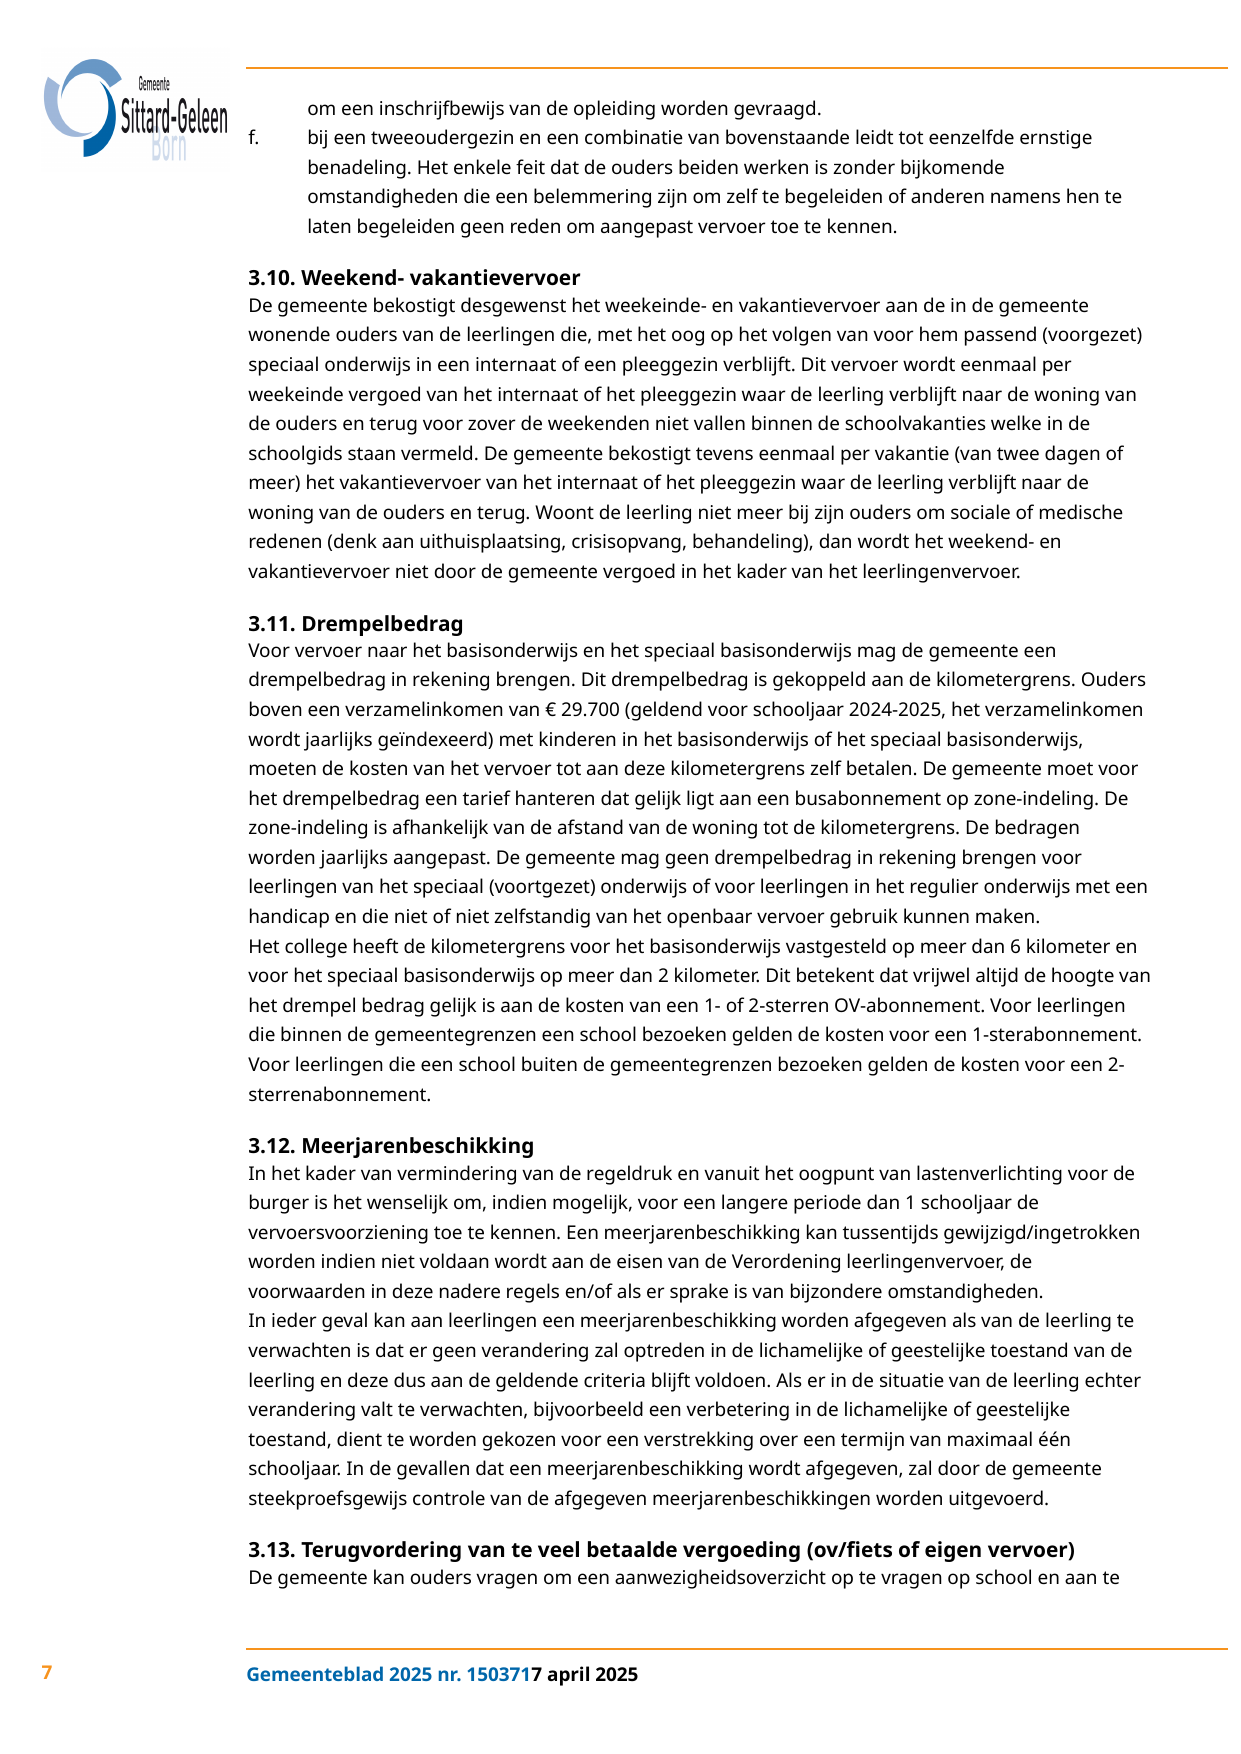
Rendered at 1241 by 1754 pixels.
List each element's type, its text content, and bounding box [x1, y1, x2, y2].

text Het college heeft de kilometergrens voor het basisonderwijs vastgesteld op meer dan 6 kilometer en voor het speciaal basisonderwijs op meer dan 2 kilometer. Dit betekent dat vrijwel altijd de hoogte van het drempel bedrag gelijk is aan de kosten van een 1- of 2-sterren OV-abonnement. Voor leerlingen die binnen de gemeentegrenzen een school bezoeken gelden de kosten voor een 1-sterabonnement. Voor leerlingen die een school buiten de gemeentegrenzen bezoeken gelden de kosten voor een 2-sterrenabonnement. [248, 933, 1152, 1107]
text 3.11. Drempelbedrag [248, 609, 1152, 637]
text 3.12. Meerjarenbeschikking [248, 1131, 1152, 1160]
text Voor vervoer naar het basisonderwijs en het speciaal basisonderwijs mag de gemeente een drempelbedrag in rekening brengen. Dit drempelbedrag is gekoppeld aan de kilometergrens. Ouders boven een verzamelinkomen van € 29.700 (geldend voor schooljaar 2024-2025, het verzamelinkomen wordt jaarlijks geïndexeerd) met kinderen in het basisonderwijs of het speciaal basisonderwijs, moeten de kosten van het vervoer tot aan deze kilometergrens zelf betalen. De gemeente moet voor het drempelbedrag een tarief hanteren dat gelijk ligt aan een busabonnement op zone-indeling. De zone-indeling is afhankelijk van de afstand van de woning tot de kilometergrens. De bedragen worden jaarlijks aangepast. De gemeente mag geen drempelbedrag in rekening brengen voor leerlingen van het speciaal (voortgezet) onderwijs of voor leerlingen in het regulier onderwijs met een handicap en die niet of niet zelfstandig van het openbaar vervoer gebruik kunnen maken. [248, 637, 1152, 929]
text De gemeente bekostigt desgewenst het weekeinde- en vakantievervoer aan de in de gemeente wonende ouders van de leerlingen die, met het oog op het volgen van voor hem passend (voorgezet) speciaal onderwijs in een internaat of een pleeggezin verblijft. Dit vervoer wordt eenmaal per weekeinde vergoed van het internaat of het pleeggezin waar de leerling verblijft naar de woning van de ouders en terug voor zover de weekenden niet vallen binnen de schoolvakanties welke in de schoolgids staan vermeld. De gemeente bekostigt tevens eenmaal per vakantie (van twee dagen of meer) het vakantievervoer van het internaat of het pleeggezin waar de leerling verblijft naar de woning van de ouders en terug. Woont de leerling niet meer bij zijn ouders om sociale of medische redenen (denk aan uithuisplaatsing, crisisopvang, behandeling), dan wordt het weekend- en vakantievervoer niet door de gemeente vergoed in het kader van het leerlingenvervoer. [248, 292, 1152, 584]
text De gemeente kan ouders vragen om een aanwezigheidsoverzicht op te vragen op school en aan te [248, 1564, 1152, 1590]
list om een inschrijfbewijs van de opleiding worden gevraagd. [248, 95, 1152, 121]
text 3.10. Weekend- vakantievervoer [248, 263, 1152, 292]
picture [41, 47, 231, 172]
text In het kader van vermindering van de regeldruk en vanuit het oogpunt van lastenverlichting voor de burger is het wenselijk om, indien mogelijk, voor een langere periode dan 1 schooljaar de vervoersvoorziening toe te kennen. Een meerjarenbeschikking kan tussentijds gewijzigd/ingetrokken worden indien niet voldaan wordt aan de eisen van de Verordening leerlingenvervoer, de voorwaarden in deze nadere regels en/of als er sprake is van bijzondere omstandigheden. [248, 1160, 1152, 1304]
list bij een tweeoudergezin en een combinatie van bovenstaande leidt tot eenzelfde ernstige benadeling. Het enkele feit dat de ouders beiden werken is zonder bijkomende omstandigheden die een belemmering zijn om zelf te begeleiden of anderen namens hen te laten begeleiden geen reden om aangepast vervoer toe te kennen. [248, 124, 1152, 239]
text In ieder geval kan aan leerlingen een meerjarenbeschikking worden afgegeven als van de leerling te verwachten is dat er geen verandering zal optreden in de lichamelijke of geestelijke toestand van de leerling en deze dus aan de geldende criteria blijft voldoen. Als er in de situatie van de leerling echter verandering valt te verwachten, bijvoorbeeld een verbetering in de lichamelijke of geestelijke toestand, dient te worden gekozen voor een verstrekking over een termijn van maximaal één schooljaar. In de gevallen dat een meerjarenbeschikking wordt afgegeven, zal door de gemeente steekproefsgewijs controle van de afgegeven meerjarenbeschikkingen worden uitgevoerd. [248, 1308, 1152, 1511]
text 3.13. Terugvordering van te veel betaalde vergoeding (ov/fiets of eigen vervoer) [248, 1536, 1152, 1564]
